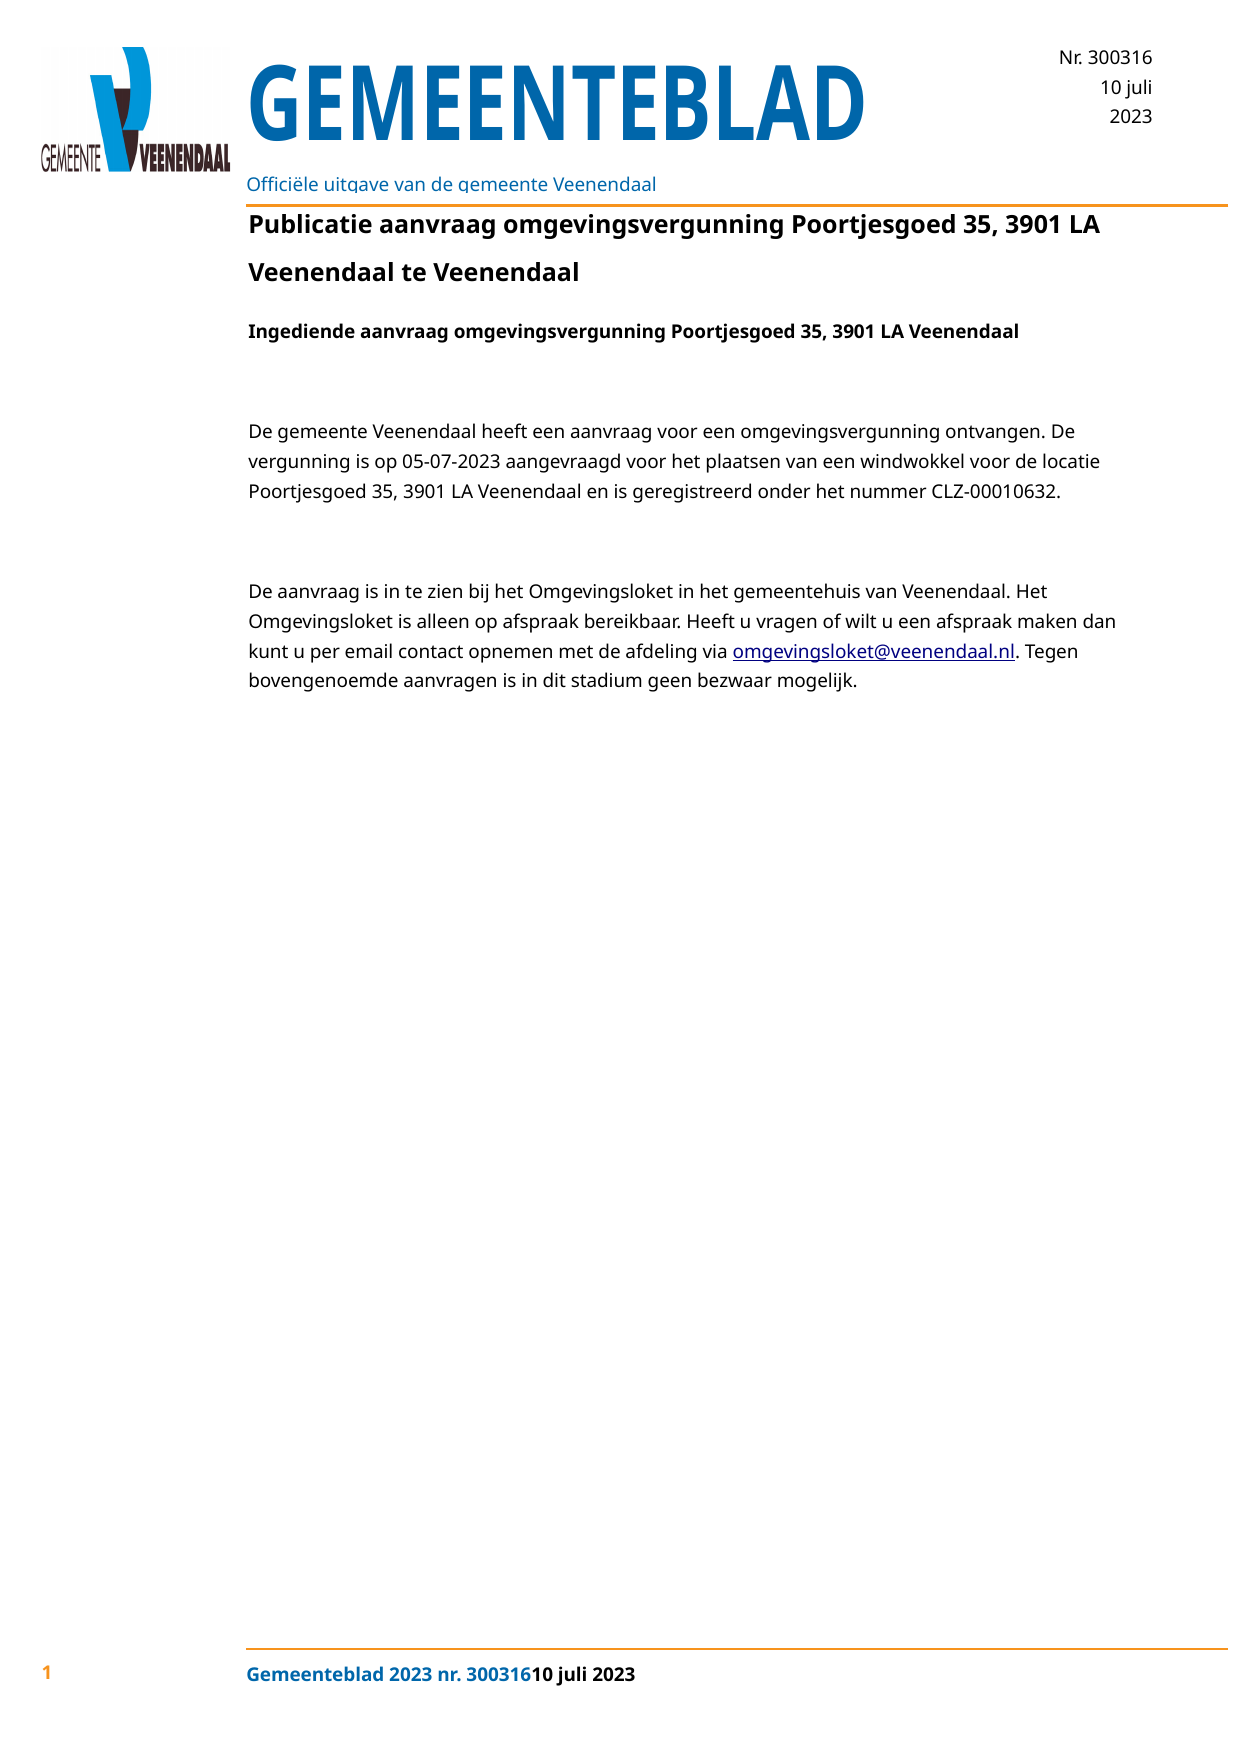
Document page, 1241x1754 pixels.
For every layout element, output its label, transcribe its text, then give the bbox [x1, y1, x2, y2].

text Publicatie aanvraag omgevingsvergunning Poortjesgoed 35, 3901 LA Veenendaal te Veenendaal [248, 207, 1152, 288]
text De aanvraag is in te zien bij het Omgevingsloket in het gemeentehuis van Veenendaal. Het Omgevingsloket is alleen op afspraak bereikbaar. Heeft u vragen of wilt u een afspraak maken dan kunt u per email contact opnemen met de afdeling via omgevingsloket@veenendaal.nl. Tegen bovengenoemde aanvragen is in dit stadium geen bezwaar mogelijk. [248, 579, 1152, 693]
text Ingediende aanvraag omgevingsvergunning Poortjesgoed 35, 3901 LA Veenendaal [248, 318, 1152, 344]
picture [41, 47, 130, 172]
text De gemeente Veenendaal heeft een aanvraag voor een omgevingsvergunning ontvangen. De vergunning is op 05-07-2023 aangevraagd voor het plaatsen van een windwokkel voor de locatie Poortjesgoed 35, 3901 LA Veenendaal en is geregistreerd onder het nummer CLZ-00010632. [248, 419, 1152, 504]
picture [123, 47, 231, 172]
